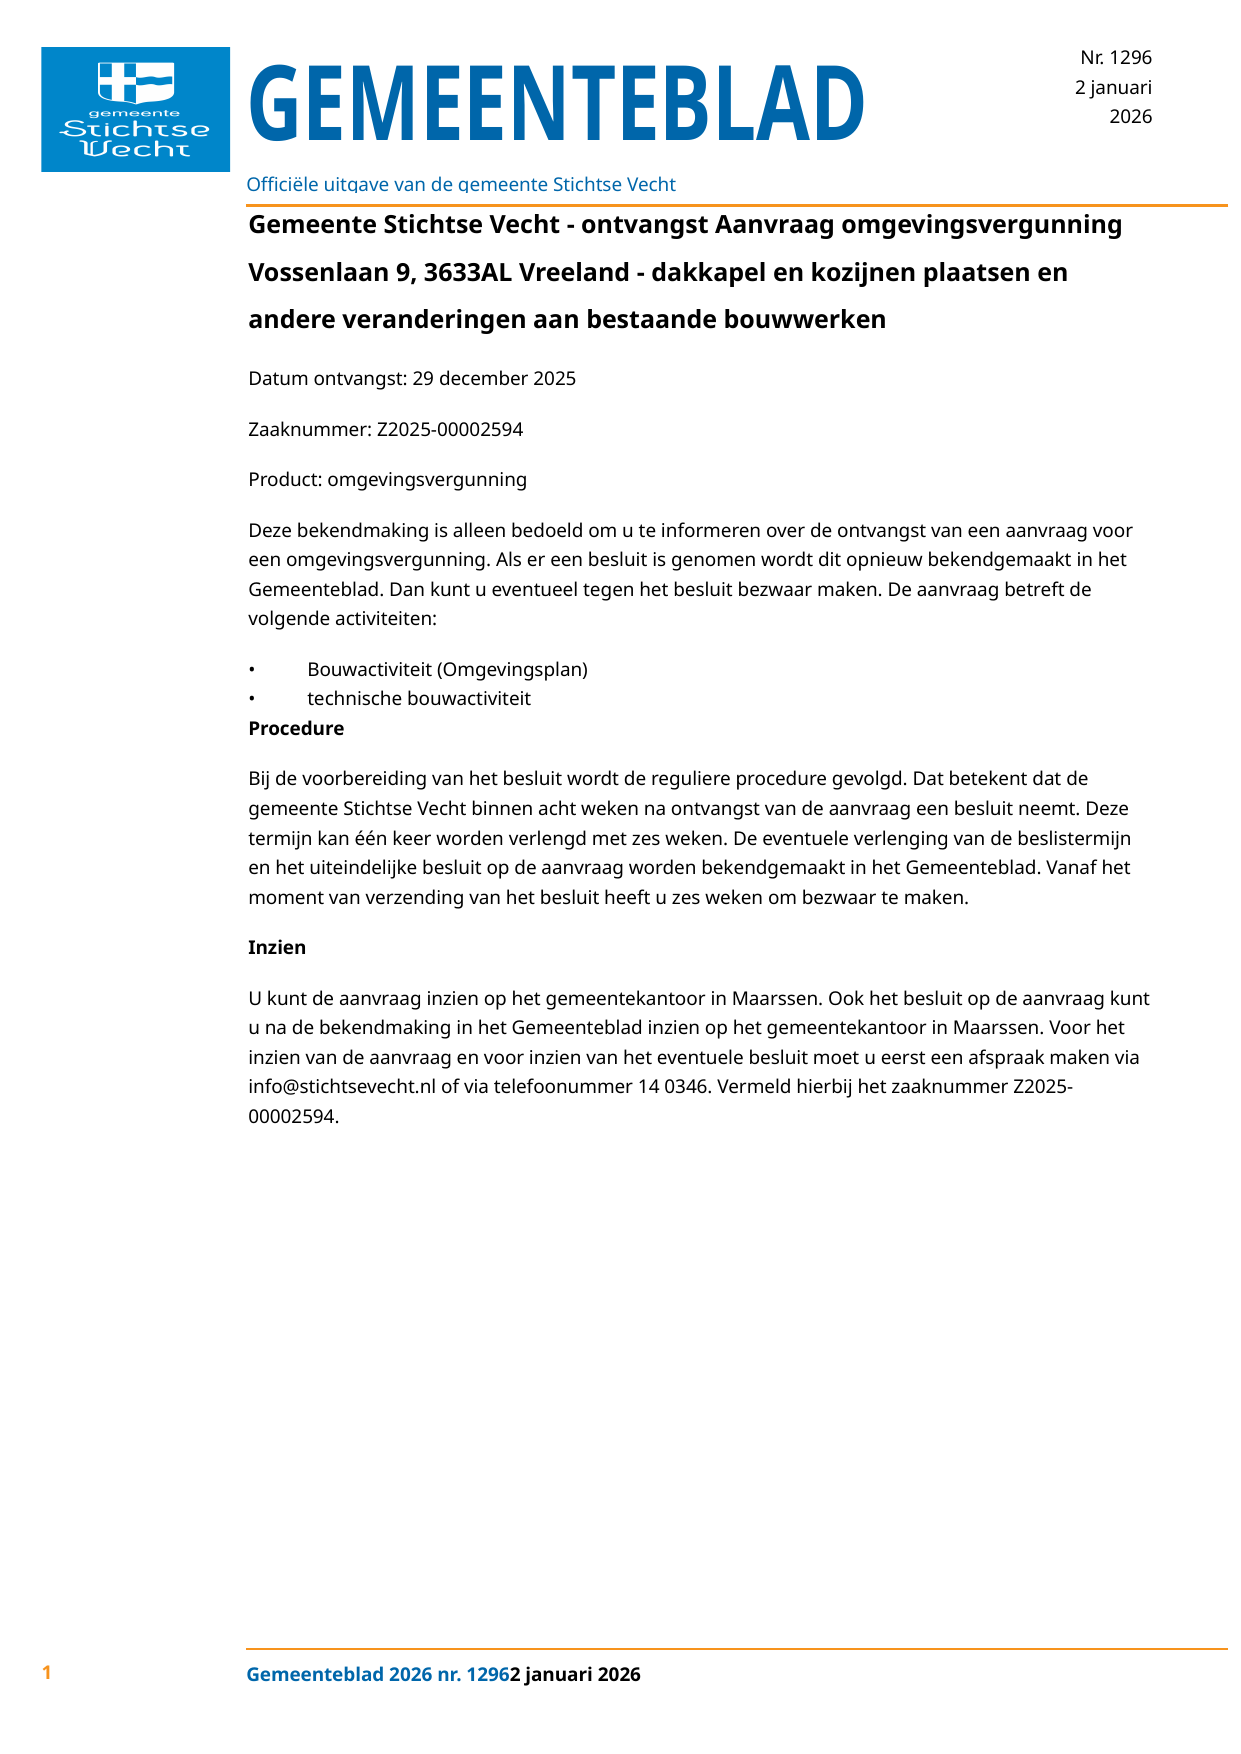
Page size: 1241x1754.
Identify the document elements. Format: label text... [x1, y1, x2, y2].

text Bij de voorbereiding van het besluit wordt de reguliere procedure gevolgd. Dat betekent dat de gemeente Stichtse Vecht binnen acht weken na ontvangst van de aanvraag een besluit neemt. Deze termijn kan één keer worden verlengd met zes weken. De eventuele verlenging van de beslistermijn en het uiteindelijke besluit op de aanvraag worden bekendgemaakt in het Gemeenteblad. Vanaf het moment van verzending van het besluit heeft u zes weken om bezwaar te maken. [248, 766, 1152, 909]
picture [137, 63, 174, 103]
text Product: omgevingsvergunning [248, 466, 1152, 492]
text Procedure [248, 715, 1152, 741]
list technische bouwactiviteit [248, 686, 1152, 711]
text Deze bekendmaking is alleen bedoeld om u te informeren over de ontvangst van een aanvraag voor een omgevingsvergunning. Als er een besluit is genomen wordt dit opnieuw bekendgemaakt in het Gemeenteblad. Dan kunt u eventueel tegen het besluit bezwaar maken. De aanvraag betreft de volgende activiteiten: [248, 517, 1152, 631]
text Gemeente Stichtse Vecht - ontvangst Aanvraag omgevingsvergunning Vossenlaan 9, 3633AL Vreeland - dakkapel en kozijnen plaatsen en andere veranderingen aan bestaande bouwwerken [248, 207, 1152, 336]
text Inzien [248, 934, 1152, 960]
text Zaaknummer: Z2025-00002594 [248, 416, 1152, 442]
text Datum ontvangst: 29 december 2025 [248, 366, 1152, 391]
picture [99, 63, 135, 101]
text U kunt de aanvraag inzien op het gemeentekantoor in Maarssen. Ook het besluit op de aanvraag kunt u na de bekendmaking in het Gemeenteblad inzien op het gemeentekantoor in Maarssen. Voor het inzien van de aanvraag en voor inzien van het eventuele besluit moet u eerst een afspraak maken via info@stichtsevecht.nl of via telefoonummer 14 0346. Vermeld hierbij het zaaknummer Z2025-00002594. [248, 985, 1152, 1129]
list Bouwactiviteit (Omgevingsplan) [248, 656, 1152, 682]
